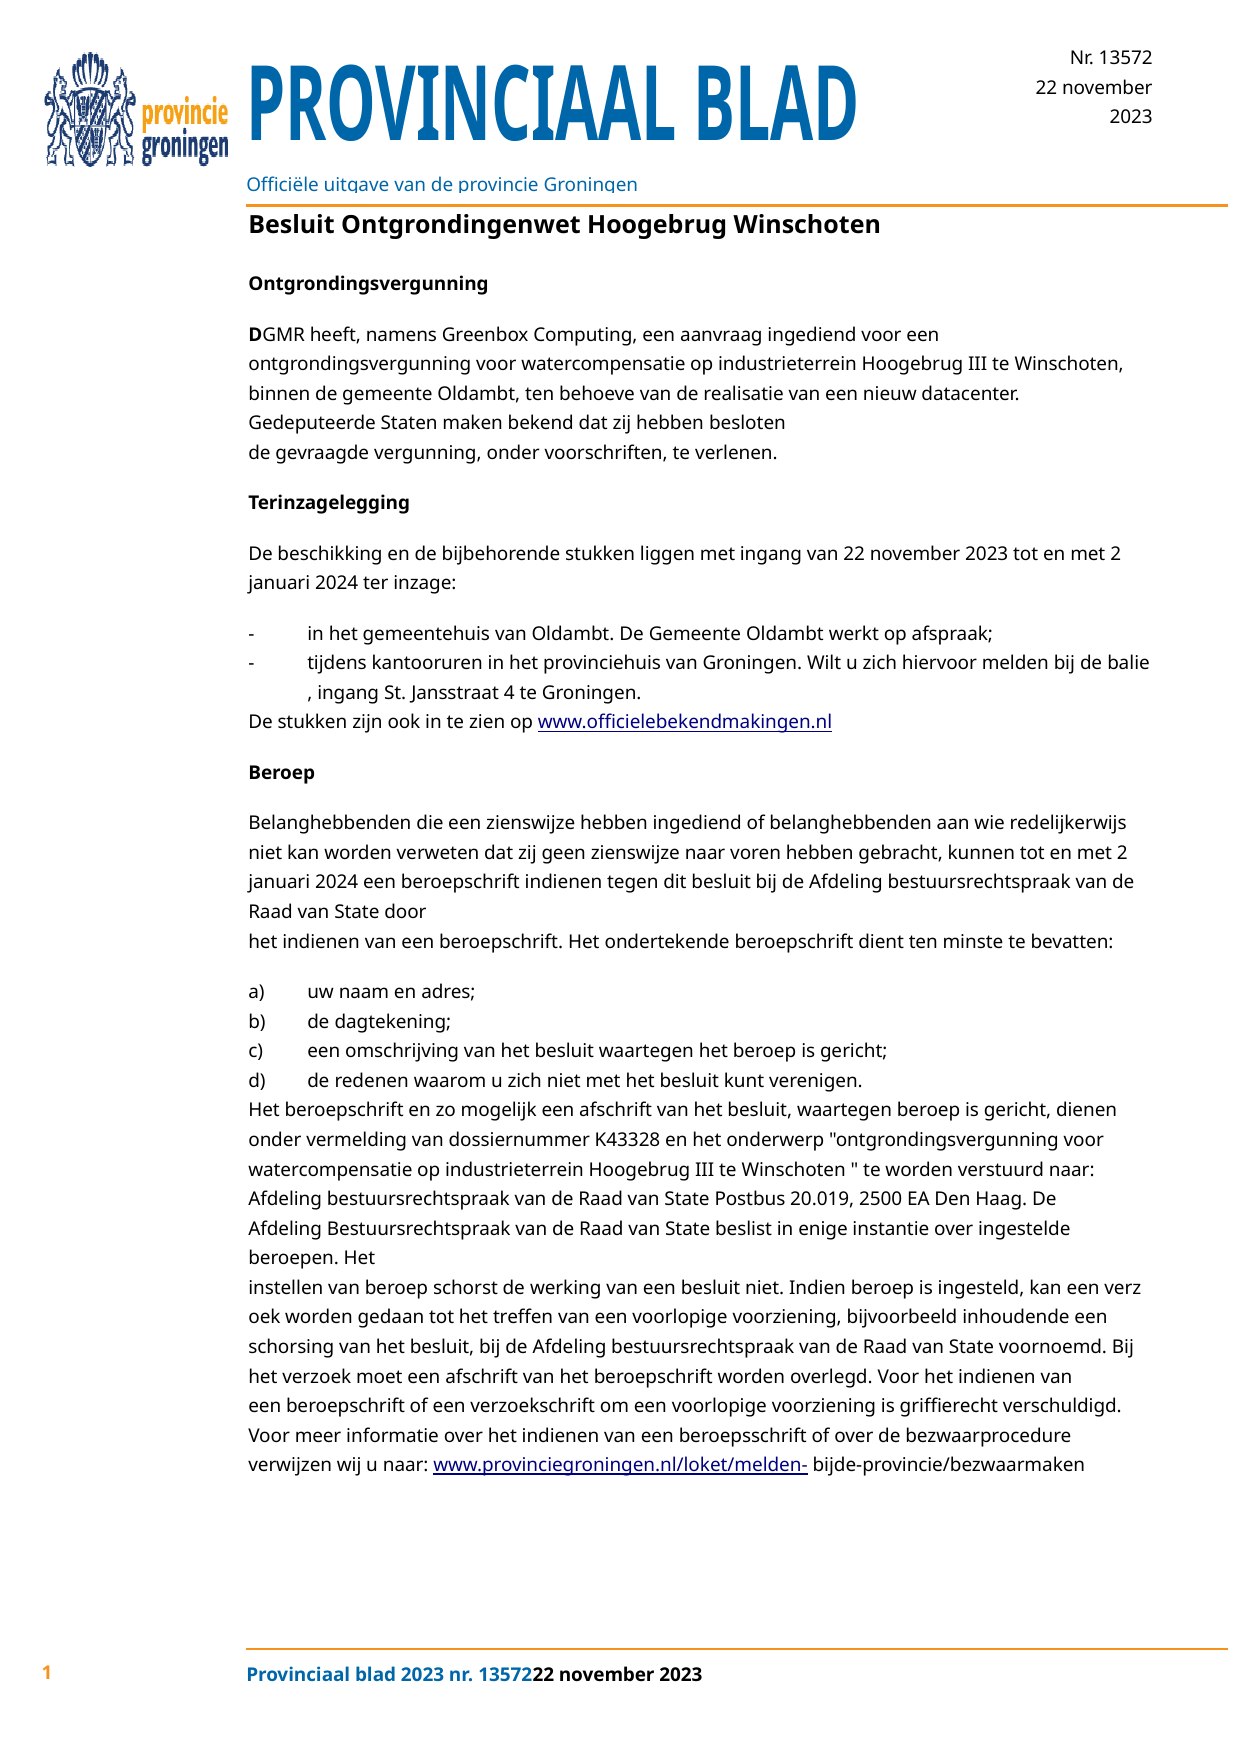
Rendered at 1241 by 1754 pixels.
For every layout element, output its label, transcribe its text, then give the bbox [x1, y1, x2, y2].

list de dagtekening; [248, 1008, 1152, 1033]
list tijdens kantooruren in het provinciehuis van Groningen. Wilt u zich hiervoor melden bij de balie, ingang St. Jansstraat 4 te Groningen. [248, 649, 1152, 705]
list een omschrijving van het besluit waartegen het beroep is gericht; [248, 1037, 1152, 1063]
text DGMR heeft, namens Greenbox Computing, een aanvraag ingediend voor een ontgrondingsvergunning voor watercompensatie op industrieterrein Hoogebrug III te Winschoten, binnen de gemeente Oldambt, ten behoeve van de realisatie van een nieuw datacenter. Gedeputeerde Staten maken bekend dat zij hebben besloten de gevraagde vergunning, onder voorschriften, te verlenen. [248, 321, 1152, 465]
text De beschikking en de bijbehorende stukken liggen met ingang van 22 november 2023 tot en met 2 januari 2024 ter inzage: [248, 540, 1152, 595]
list uw naam en adres; [248, 978, 1152, 1004]
list in het gemeentehuis van Oldambt. De Gemeente Oldambt werkt op afspraak; [248, 620, 1152, 646]
text De stukken zijn ook in te zien op www.officielebekendmakingen.nl [248, 709, 1152, 734]
text Belanghebbenden die een zienswijze hebben ingediend of belanghebbenden aan wie redelijkerwijs niet kan worden verweten dat zij geen zienswijze naar voren hebben gebracht, kunnen tot en met 2 januari 2024 een beroepschrift indienen tegen dit besluit bij de Afdeling bestuursrechtspraak van de Raad van State door het indienen van een beroepschrift. Het ondertekende beroepschrift dient ten minste te bevatten: [248, 809, 1152, 953]
text Terinzagelegging [248, 489, 1152, 515]
list de redenen waarom u zich niet met het besluit kunt verenigen. [248, 1067, 1152, 1093]
text Beroep [248, 759, 1152, 785]
text Ontgrondingsvergunning [248, 270, 1152, 296]
picture [41, 47, 231, 172]
text Het beroepschrift en zo mogelijk een afschrift van het besluit, waartegen beroep is gericht, dienen onder vermelding van dossiernummer K43328 en het onderwerp "ontgrondingsvergunning voor watercompensatie op industrieterrein Hoogebrug III te Winschoten " te worden verstuurd naar: Afdeling bestuursrechtspraak van de Raad van State Postbus 20.019, 2500 EA Den Haag. De Afdeling Bestuursrechtspraak van de Raad van State beslist in enige instantie over ingestelde beroepen. Het instellen van beroep schorst de werking van een besluit niet. Indien beroep is ingesteld, kan een verzoek worden gedaan tot het treffen van een voorlopige voorziening, bijvoorbeeld inhoudende een schorsing van het besluit, bij de Afdeling bestuursrechtspraak van de Raad van State voornoemd. Bij het verzoek moet een afschrift van het beroepschrift worden overlegd. Voor het indienen van een beroepschrift of een verzoekschrift om een voorlopige voorziening is griffierecht verschuldigd. Voor meer informatie over het indienen van een beroepsschrift of over de bezwaarprocedure verwijzen wij u naar: www.provinciegroningen.nl/loket/melden- bijde-provincie/bezwaarmaken [248, 1097, 1152, 1477]
text Besluit Ontgrondingenwet Hoogebrug Winschoten [248, 207, 1152, 241]
